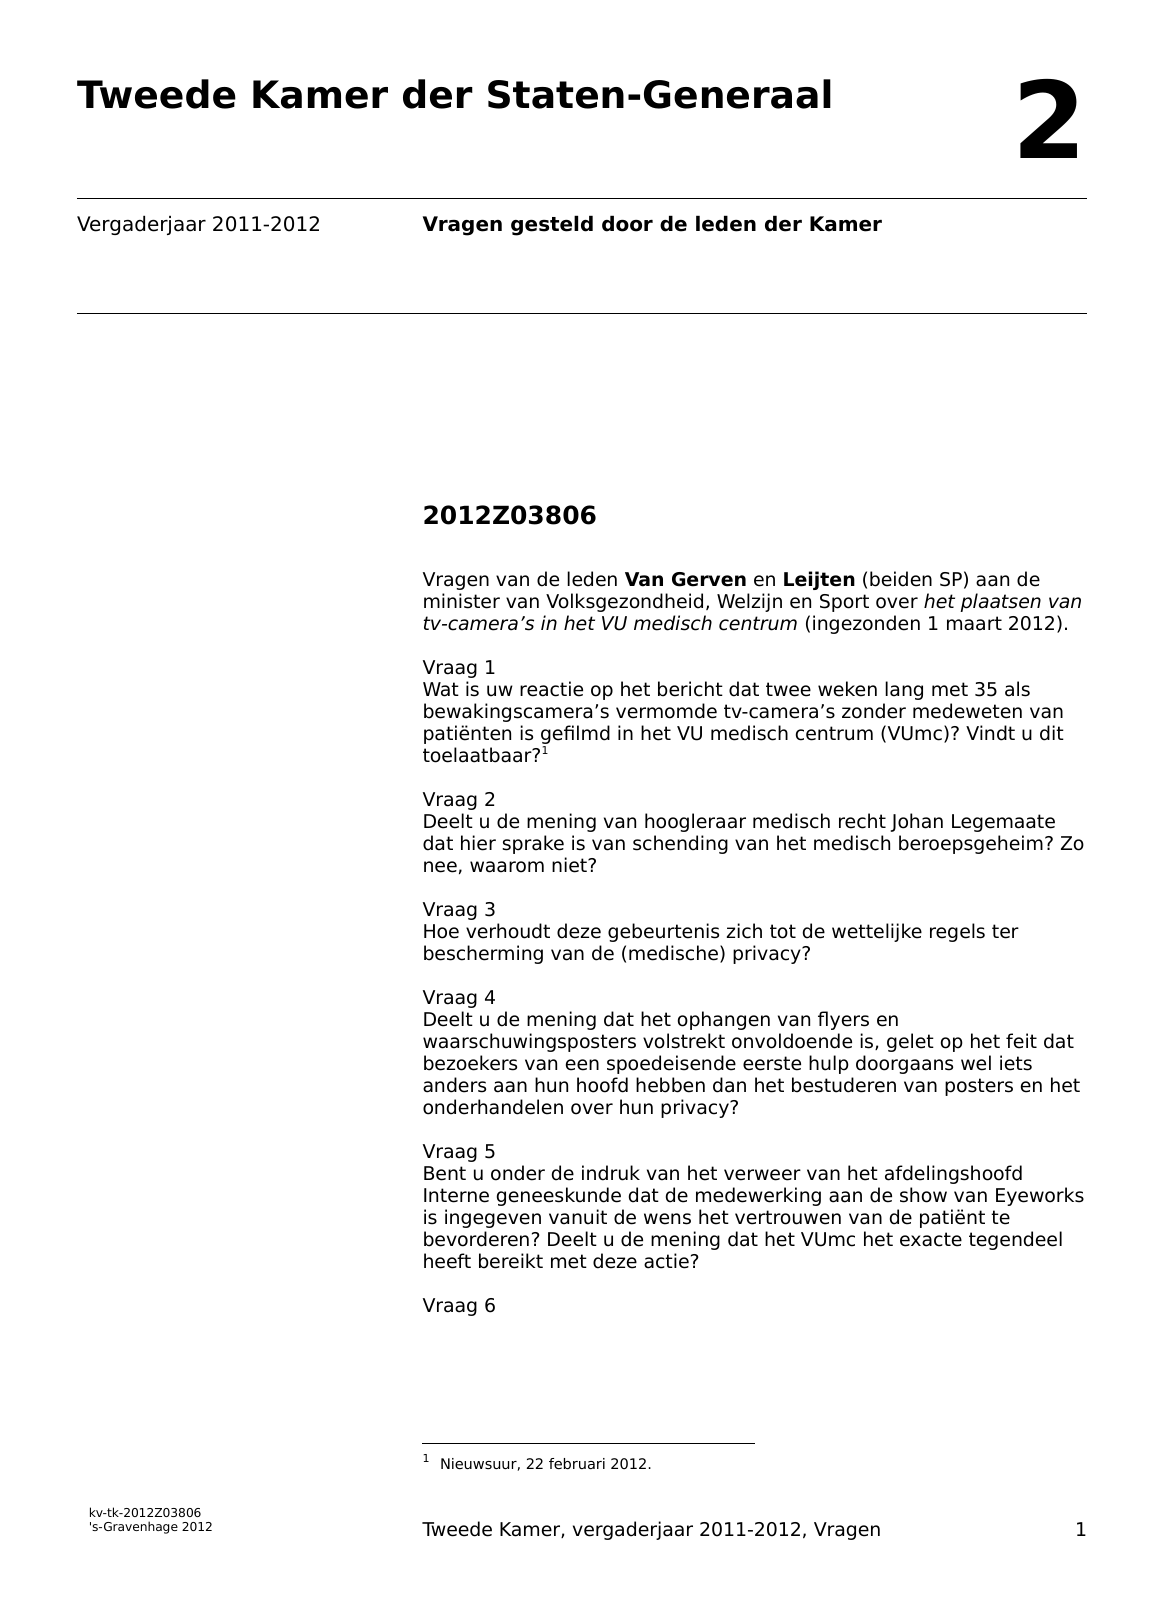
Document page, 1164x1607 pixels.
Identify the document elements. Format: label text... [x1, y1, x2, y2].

text Vragen van de leden Van Gerven en Leijten (beiden SP) aan de minister van Volksgezondheid, Welzijn en Sport over het plaatsen van tv-camera’s in het VU medisch centrum (ingezonden 1 maart 2012). [422, 569, 1087, 635]
text Hoe verhoudt deze gebeurtenis zich tot de wettelijke regels ter bescherming van de (medische) privacy? [422, 921, 1087, 965]
text Bent u onder de indruk van het verweer van het afdelingshoofd Interne geneeskunde dat de medewerking aan de show van Eyeworks is ingegeven vanuit de wens het vertrouwen van de patiënt te bevorderen? Deelt u de mening dat het VUmc het exacte tegendeel heeft bereikt met deze actie? [422, 1163, 1087, 1273]
table_cell Vergaderjaar 2011-2012 [77, 199, 422, 313]
text 2012Z03806 [422, 501, 1087, 531]
text Wat is uw reactie op het bericht dat twee weken lang met 35 als bewakingscamera’s vermomde tv-camera’s zonder medeweten van patiënten is gefilmd in het VU medisch centrum (VUmc)? Vindt u dit toelaatbaar? [422, 679, 1087, 767]
text Nieuwsuur, 22 februari 2012. [422, 1452, 1087, 1474]
text Vraag 1 [422, 657, 1087, 679]
text Deelt u de mening van hoogleraar medisch recht Johan Legemaate dat hier sprake is van schending van het medisch beroepsgeheim? Zo nee, waarom niet? [422, 811, 1087, 877]
text Vraag 6 [422, 1295, 1087, 1317]
table_header 2 [886, 59, 1087, 198]
table_cell Vragen gesteld door de leden der Kamer [422, 199, 1087, 313]
text Vraag 3 [422, 899, 1087, 921]
text kv-tk-2012Z03806 [88, 1506, 323, 1520]
text Deelt u de mening dat het ophangen van flyers en waarschuwingsposters volstrekt onvoldoende is, gelet op het feit dat bezoekers van een spoedeisende eerste hulp doorgaans wel iets anders aan hun hoofd hebben dan het bestuderen van posters en het onderhandelen over hun privacy? [422, 1009, 1087, 1119]
table_header Tweede Kamer der Staten-Generaal [77, 59, 886, 198]
text 's-Gravenhage 2012 [88, 1520, 323, 1534]
text Vraag 4 [422, 987, 1087, 1009]
text Vraag 2 [422, 789, 1087, 811]
text Vraag 5 [422, 1141, 1087, 1163]
